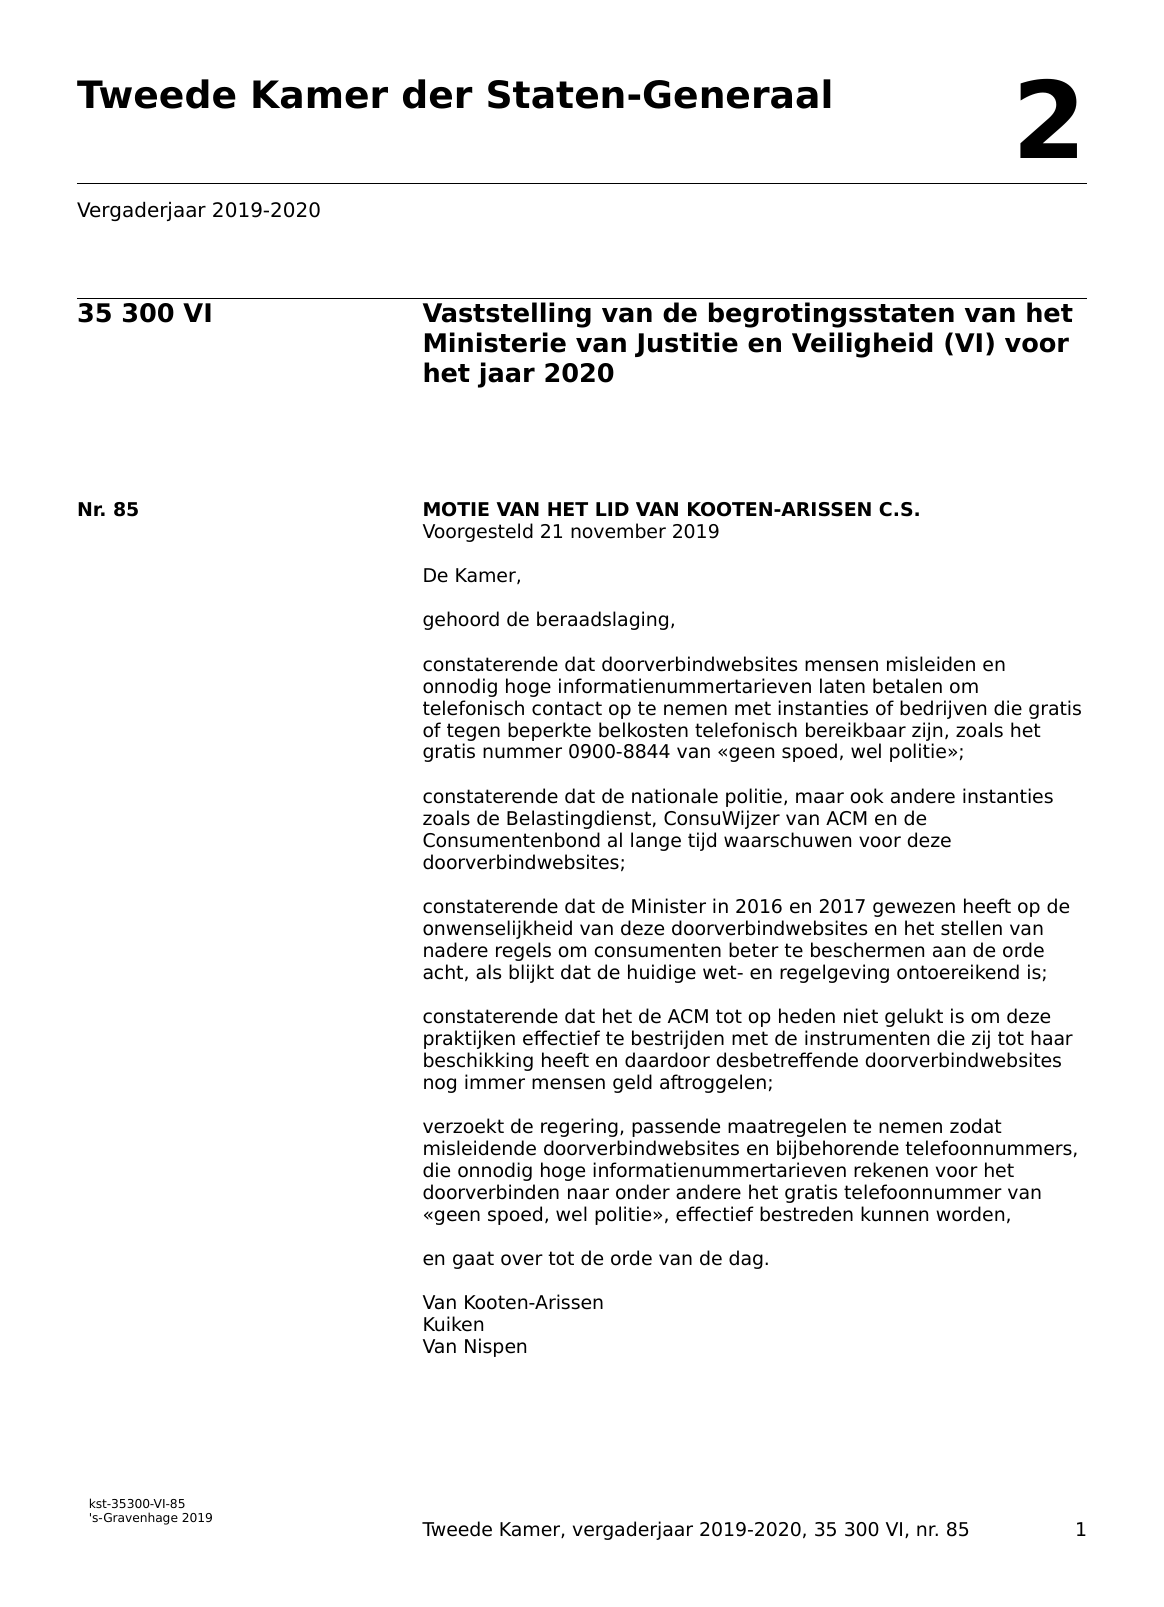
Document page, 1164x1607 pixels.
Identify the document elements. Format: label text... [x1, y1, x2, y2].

text constaterende dat doorverbindwebsites mensen misleiden en onnodig hoge informatienummertarieven laten betalen om telefonisch contact op te nemen met instanties of bedrijven die gratis of tegen beperkte belkosten telefonisch bereikbaar zijn, zoals het gratis nummer 0900-8844 van «geen spoed, wel politie»; [422, 653, 1087, 763]
text Kuiken [422, 1314, 1087, 1336]
text Van Nispen [422, 1336, 1087, 1358]
table_header 2 [886, 59, 1087, 183]
text constaterende dat de nationale politie, maar ook andere instanties zoals de Belastingdienst, ConsuWijzer van ACM en de Consumentenbond al lange tijd waarschuwen voor deze doorverbindwebsites; [422, 786, 1087, 873]
table_cell Vergaderjaar 2019-2020 [77, 184, 1087, 298]
text en gaat over tot de orde van de dag. [422, 1248, 1087, 1270]
text kst-35300-VI-85 [88, 1497, 323, 1511]
text constaterende dat de Minister in 2016 en 2017 gewezen heeft op de onwenselijkheid van deze doorverbindwebsites en het stellen van nadere regels om consumenten beter te beschermen aan de orde acht, als blijkt dat de huidige wet- en regelgeving ontoereikend is; [422, 896, 1087, 984]
text constaterende dat het de ACM tot op heden niet gelukt is om deze praktijken effectief te bestrijden met de instrumenten die zij tot haar beschikking heeft en daardoor desbetreffende doorverbindwebsites nog immer mensen geld aftroggelen; [422, 1006, 1087, 1094]
subtitle 35 300 VI Vaststelling van de begrotingsstaten van het Ministerie van Justitie en Veiligheid (VI) voor het jaar 2020 [77, 299, 1087, 388]
table_header Tweede Kamer der Staten-Generaal [77, 59, 886, 183]
text verzoekt de regering, passende maatregelen te nemen zodat misleidende doorverbindwebsites en bijbehorende telefoonnummers, die onnodig hoge informatienummertarieven rekenen voor het doorverbinden naar onder andere het gratis telefoonnummer van «geen spoed, wel politie», effectief bestreden kunnen worden, [422, 1116, 1087, 1226]
subtitle Nr. 85 MOTIE VAN HET LID VAN KOOTEN-ARISSEN C.S. [77, 499, 1087, 521]
text gehoord de beraadslaging, [422, 609, 1087, 631]
text Voorgesteld 21 november 2019 [422, 521, 1087, 543]
text Van Kooten-Arissen [422, 1292, 1087, 1314]
text De Kamer, [422, 565, 1087, 587]
text 's-Gravenhage 2019 [88, 1511, 323, 1525]
